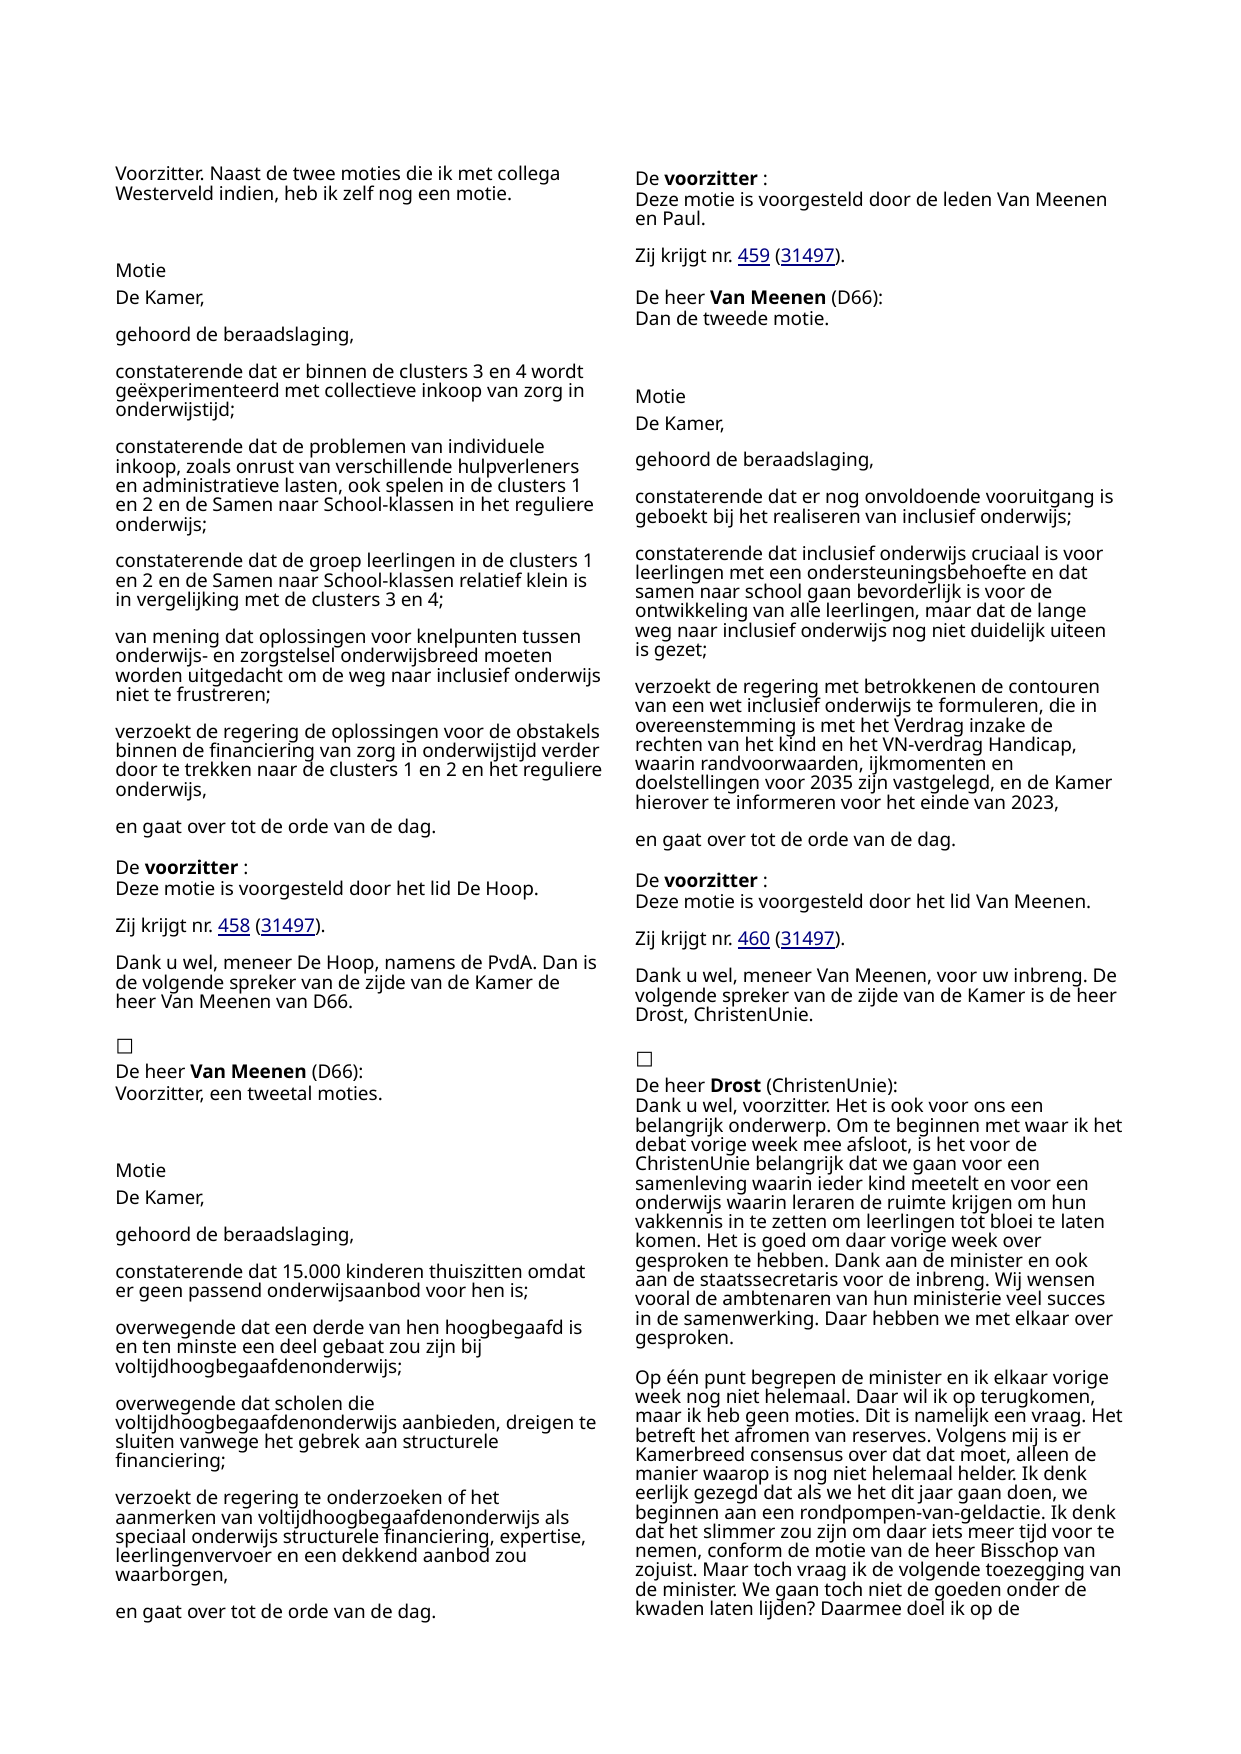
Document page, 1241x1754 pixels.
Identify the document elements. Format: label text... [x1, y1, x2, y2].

text De voorzitter : [635, 165, 1125, 191]
text verzoekt de regering te onderzoeken of het aanmerken van voltijdhoogbegaafdenonderwijs als speciaal onderwijs structurele financiering, expertise, leerlingenvervoer en een dekkend aanbod zou waarborgen, [115, 1489, 605, 1586]
text Voorzitter, een tweetal moties. [115, 1084, 605, 1104]
text van mening dat oplossingen voor knelpunten tussen onderwijs- en zorgstelsel onderwijsbreed moeten worden uitgedacht om de weg naar inclusief onderwijs niet te frustreren; [115, 628, 605, 705]
text De heer Van Meenen (D66): [115, 1059, 605, 1084]
text Motie [115, 257, 605, 283]
text Op één punt begrepen de minister en ik elkaar vorige week nog niet helemaal. Daar wil ik op terugkomen, maar ik heb geen moties. Dit is namelijk een vraag. Het betreft het afromen van reserves. Volgens mij is er Kamerbreed consensus over dat dat moet, alleen de manier waarop is nog niet helemaal helder. Ik denk eerlijk gezegd dat als we het dit jaar gaan doen, we beginnen aan een rondpompen-van-geldactie. Ik denk dat het slimmer zou zijn om daar iets meer tijd voor te nemen, conform de motie van de heer Bisschop van zojuist. Maar toch vraag ik de volgende toezegging van de minister. We gaan toch niet de goeden onder de kwaden laten lijden? Daarmee doel ik op de [635, 1369, 1125, 1619]
text Deze motie is voorgesteld door het lid De Hoop. [115, 880, 605, 899]
text gehoord de beraadslaging, [115, 326, 605, 345]
text constaterende dat er binnen de clusters 3 en 4 wordt geëxperimenteerd met collectieve inkoop van zorg in onderwijstijd; [115, 363, 605, 421]
text constaterende dat de groep leerlingen in de clusters 1 en 2 en de Samen naar School-klassen relatief klein is in vergelijking met de clusters 3 en 4; [115, 552, 605, 610]
text en gaat over tot de orde van de dag. [635, 831, 1125, 850]
text De Kamer, [115, 1189, 605, 1208]
text Dank u wel, meneer Van Meenen, voor uw inbreng. De volgende spreker van de zijde van de Kamer is de heer Drost, ChristenUnie. [635, 967, 1125, 1025]
text gehoord de beraadslaging, [635, 451, 1125, 471]
text overwegende dat een derde van hen hoogbegaafd is en ten minste een deel gebaat zou zijn bij voltijdhoogbegaafdenonderwijs; [115, 1319, 605, 1377]
text constaterende dat inclusief onderwijs cruciaal is voor leerlingen met een ondersteuningsbehoefte en dat samen naar school gaan bevorderlijk is voor de ontwikkeling van alle leerlingen, maar dat de lange weg naar inclusief onderwijs nog niet duidelijk uiteen is gezet; [635, 545, 1125, 660]
text De voorzitter : [115, 854, 605, 880]
text De Kamer, [115, 289, 605, 308]
text Zij krijgt nr. 460 (31497). [635, 930, 1125, 949]
text Voorzitter. Naast de twee moties die ik met collega Westerveld indien, heb ik zelf nog een motie. [115, 165, 605, 204]
text Dan de tweede motie. [635, 310, 1125, 329]
text verzoekt de regering de oplossingen voor de obstakels binnen de financiering van zorg in onderwijstijd verder door te trekken naar de clusters 1 en 2 en het reguliere onderwijs, [115, 723, 605, 800]
text ⬜ [115, 1033, 605, 1059]
text Zij krijgt nr. 459 (31497). [635, 247, 1125, 267]
text Motie [115, 1157, 605, 1183]
text Deze motie is voorgesteld door het lid Van Meenen. [635, 893, 1125, 913]
text verzoekt de regering met betrokkenen de contouren van een wet inclusief onderwijs te formuleren, die in overeenstemming is met het Verdrag inzake de rechten van het kind en het VN-verdrag Handicap, waarin randvoorwaarden, ijkmomenten en doelstellingen voor 2035 zijn vastgelegd, en de Kamer hierover te informeren voor het einde van 2023, [635, 678, 1125, 813]
text Dank u wel, voorzitter. Het is ook voor ons een belangrijk onderwerp. Om te beginnen met waar ik het debat vorige week mee afsloot, is het voor de ChristenUnie belangrijk dat we gaan voor een samenleving waarin ieder kind meetelt en voor een onderwijs waarin leraren de ruimte krijgen om hun vakkennis in te zetten om leerlingen tot bloei te laten komen. Het is goed om daar vorige week over gesproken te hebben. Dank aan de minister en ook aan de staatssecretaris voor de inbreng. Wij wensen vooral de ambtenaren van hun ministerie veel succes in de samenwerking. Daar hebben we met elkaar over gesproken. [635, 1097, 1125, 1348]
text gehoord de beraadslaging, [115, 1226, 605, 1245]
text Zij krijgt nr. 458 (31497). [115, 917, 605, 937]
text Dank u wel, meneer De Hoop, namens de PvdA. Dan is de volgende spreker van de zijde van de Kamer de heer Van Meenen van D66. [115, 954, 605, 1012]
text constaterende dat de problemen van individuele inkoop, zoals onrust van verschillende hulpverleners en administratieve lasten, ook spelen in de clusters 1 en 2 en de Samen naar School-klassen in het reguliere onderwijs; [115, 438, 605, 535]
text overwegende dat scholen die voltijdhoogbegaafdenonderwijs aanbieden, dreigen te sluiten vanwege het gebrek aan structurele financiering; [115, 1394, 605, 1472]
text Deze motie is voorgesteld door de leden Van Meenen en Paul. [635, 191, 1125, 229]
text De heer Drost (ChristenUnie): [635, 1072, 1125, 1097]
text constaterende dat er nog onvoldoende vooruitgang is geboekt bij het realiseren van inclusief onderwijs; [635, 488, 1125, 527]
text De voorzitter : [635, 868, 1125, 893]
text De Kamer, [635, 414, 1125, 434]
text constaterende dat 15.000 kinderen thuiszitten omdat er geen passend onderwijsaanbod voor hen is; [115, 1263, 605, 1301]
text ⬜ [635, 1046, 1125, 1072]
text Motie [635, 383, 1125, 408]
text en gaat over tot de orde van de dag. [115, 1603, 605, 1623]
text en gaat over tot de orde van de dag. [115, 818, 605, 837]
text De heer Van Meenen (D66): [635, 284, 1125, 310]
